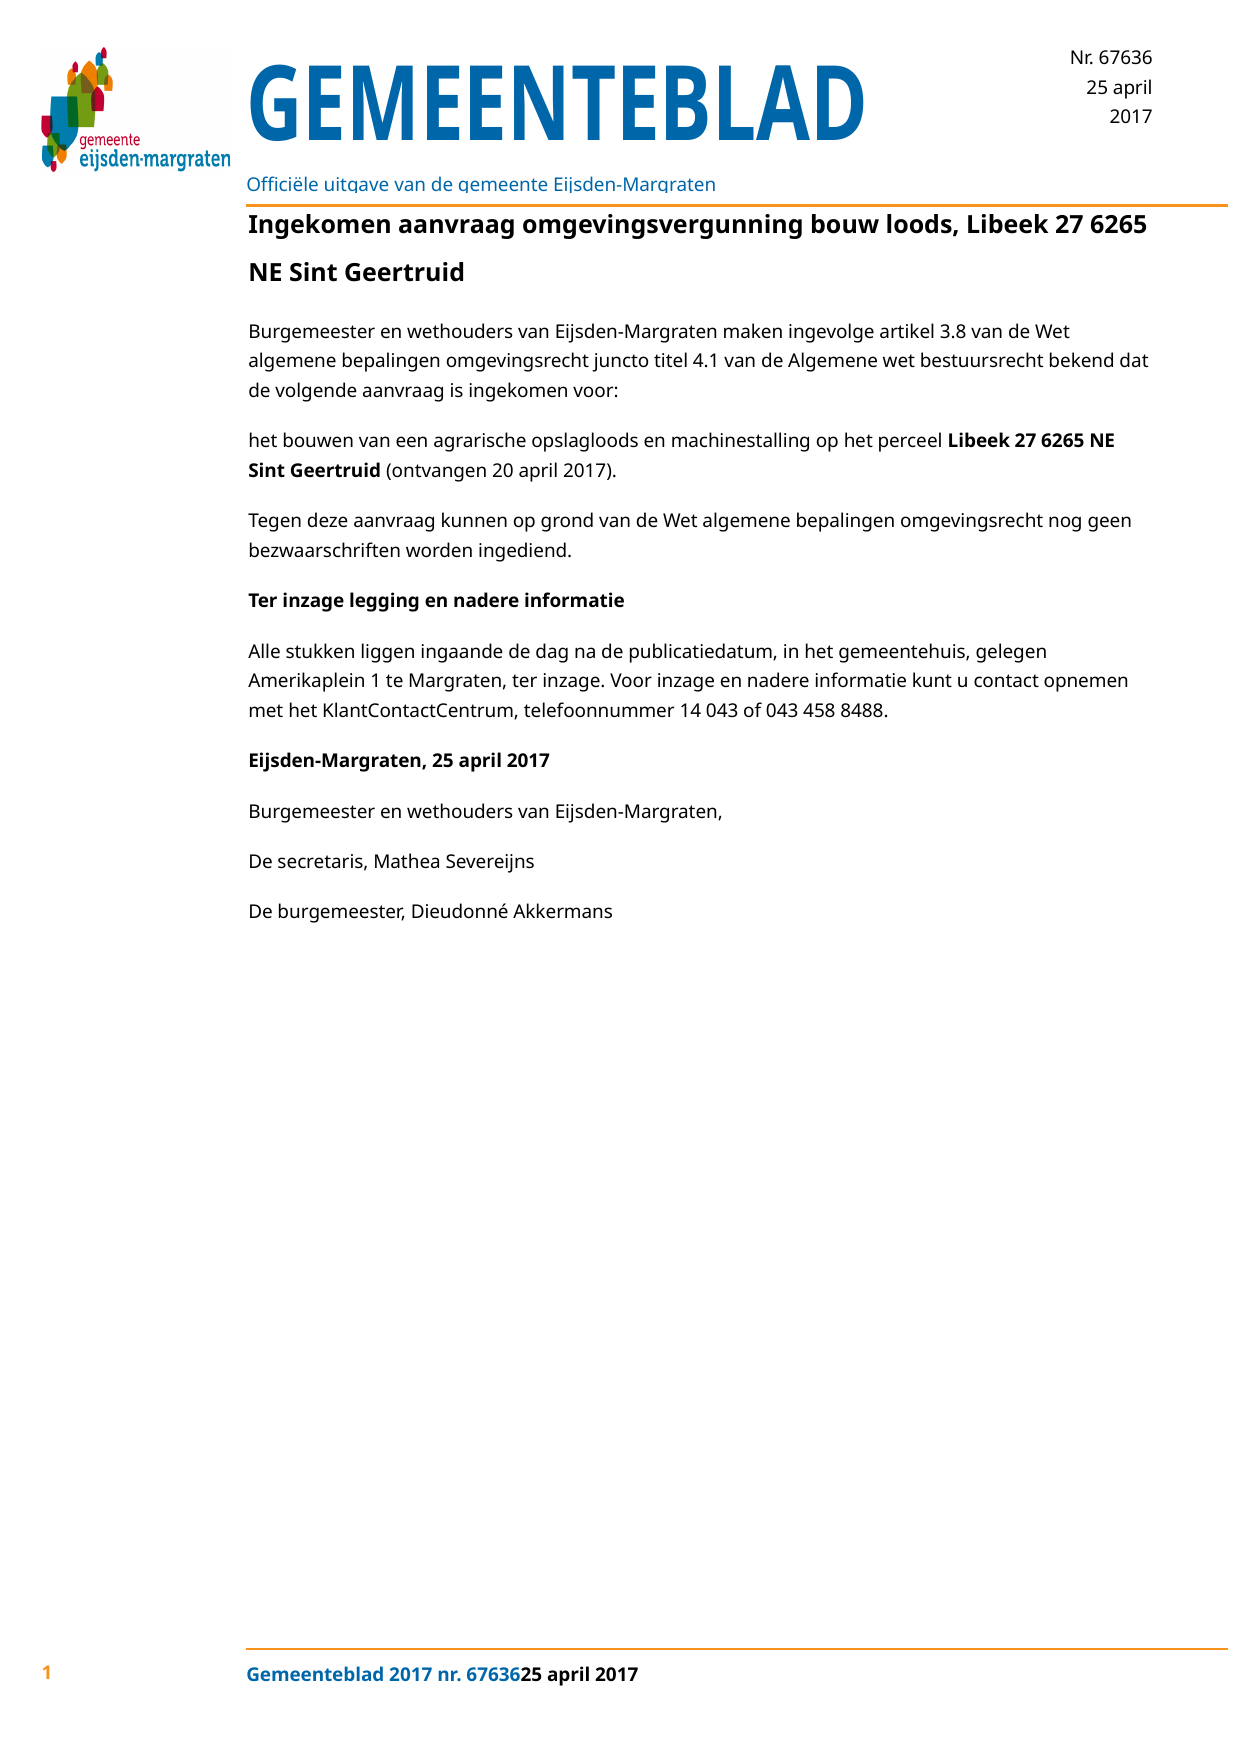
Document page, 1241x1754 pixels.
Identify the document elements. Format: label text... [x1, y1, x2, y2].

picture [41, 47, 231, 172]
text Tegen deze aanvraag kunnen op grond van de Wet algemene bepalingen omgevingsrecht nog geen bezwaarschriften worden ingediend. [248, 507, 1152, 563]
text Eijsden-Margraten, 25 april 2017 [248, 747, 1152, 773]
text Alle stukken liggen ingaande de dag na de publicatiedatum, in het gemeentehuis, gelegen Amerikaplein 1 te Margraten, ter inzage. Voor inzage en nadere informatie kunt u contact opnemen met het KlantContactCentrum, telefoonnummer 14 043 of 043 458 8488. [248, 638, 1152, 723]
text Burgemeester en wethouders van Eijsden-Margraten, [248, 798, 1152, 824]
text De secretaris, Mathea Severeijns [248, 848, 1152, 874]
text Ter inzage legging en nadere informatie [248, 587, 1152, 613]
text Ingekomen aanvraag omgevingsvergunning bouw loods, Libeek 27 6265 NE Sint Geertruid [248, 207, 1152, 288]
text De burgemeester, Dieudonné Akkermans [248, 899, 1152, 924]
text Burgemeester en wethouders van Eijsden-Margraten maken ingevolge artikel 3.8 van de Wet algemene bepalingen omgevingsrecht juncto titel 4.1 van de Algemene wet bestuursrecht bekend dat de volgende aanvraag is ingekomen voor: [248, 318, 1152, 403]
text het bouwen van een agrarische opslagloods en machinestalling op het perceel Libeek 27 6265 NE Sint Geertruid (ontvangen 20 april 2017). [248, 427, 1152, 483]
